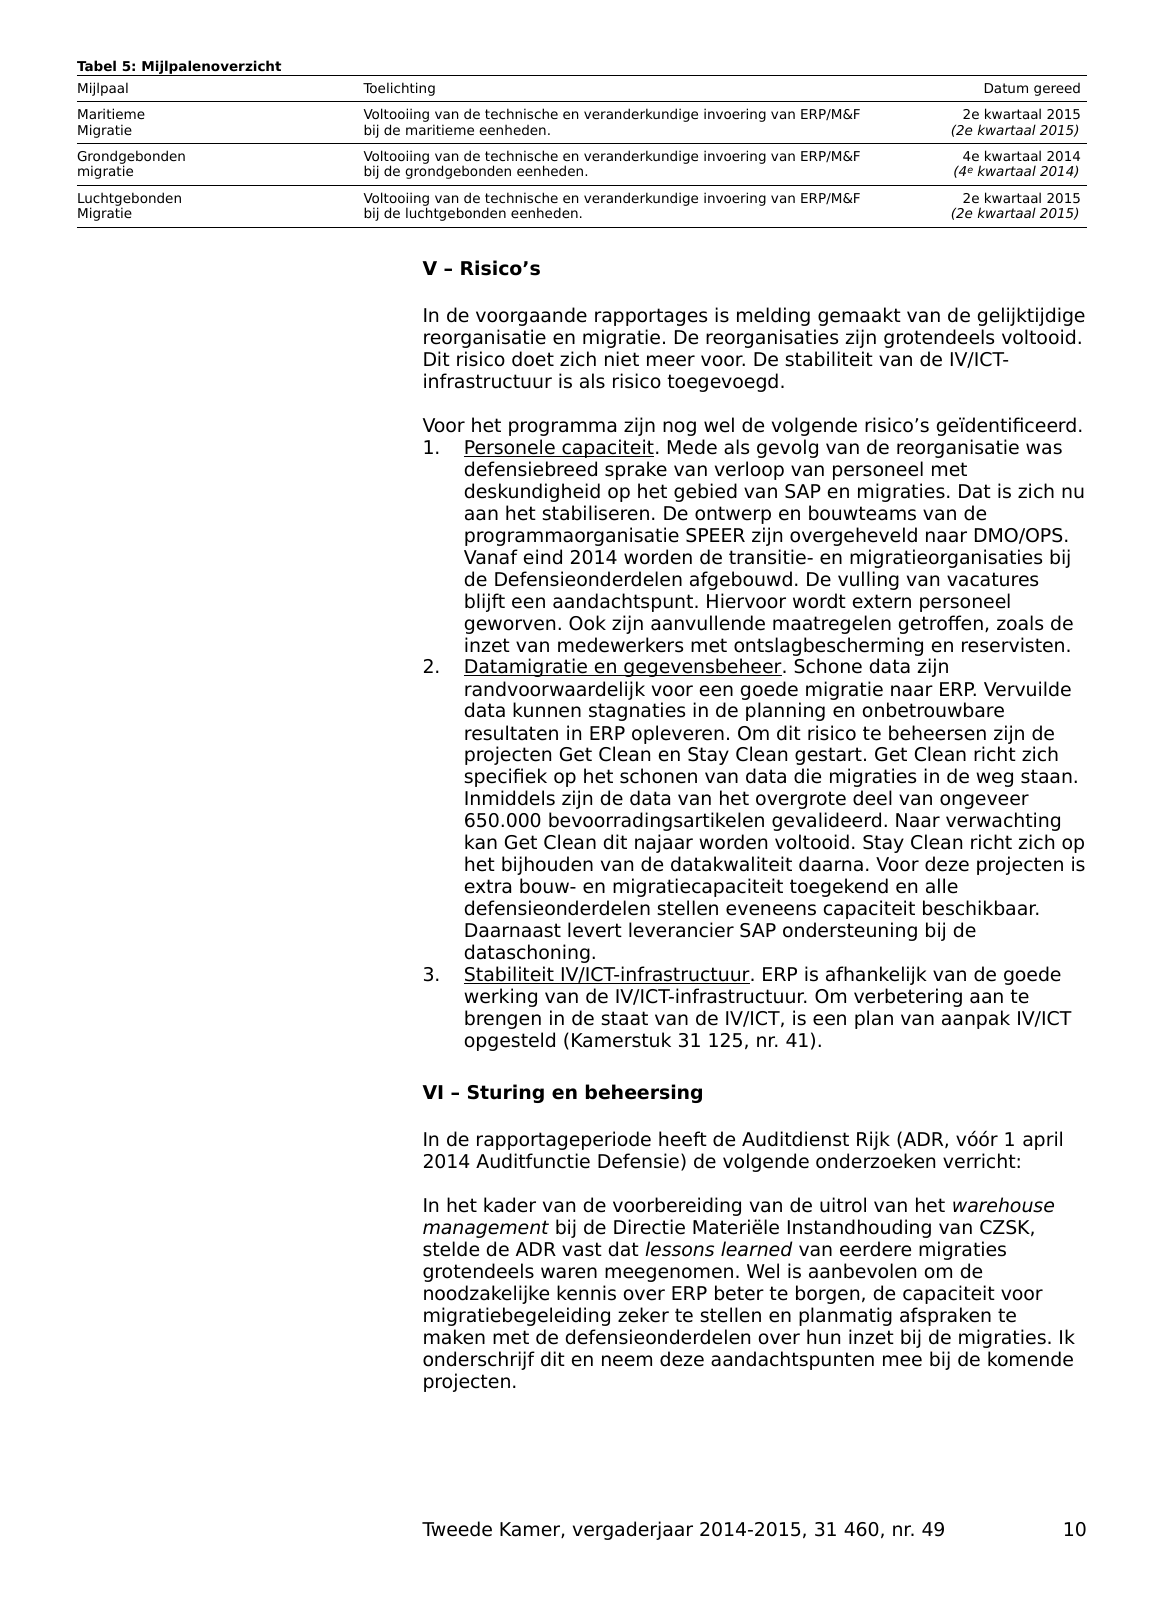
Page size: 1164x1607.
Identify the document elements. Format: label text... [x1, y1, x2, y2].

table_cell 2e kwartaal 2015 (2e kwartaal 2015) [878, 102, 1087, 143]
table_cell Luchtgebonden Migratie [77, 186, 357, 227]
table_cell 2e kwartaal 2015 (2e kwartaal 2015) [878, 186, 1087, 227]
table_cell Datum gereed [878, 76, 1087, 101]
table_cell Grondgebonden migratie [77, 144, 357, 185]
subtitle VI – Sturing en beheersing [422, 1082, 1087, 1104]
text In de voorgaande rapportages is melding gemaakt van de gelijktijdige reorganisatie en migratie. De reorganisaties zijn grotendeels voltooid. Dit risico doet zich niet meer voor. De stabiliteit van de IV/ICT-infrastructuur is als risico toegevoegd. [422, 304, 1087, 392]
text In het kader van de voorbereiding van de uitrol van het warehouse management bij de Directie Materiële Instandhouding van CZSK, stelde de ADR vast dat lessons learned van eerdere migraties grotendeels waren meegenomen. Wel is aanbevolen om de noodzakelijke kennis over ERP beter te borgen, de capaciteit voor migratiebegeleiding zeker te stellen en planmatig afspraken te maken met de defensieonderdelen over hun inzet bij de migraties. Ik onderschrijf dit en neem deze aandachtspunten mee bij de komende projecten. [422, 1195, 1087, 1393]
text 3. Stabiliteit IV/ICT-infrastructuur. ERP is afhankelijk van de goede werking van de IV/ICT-infrastructuur. Om verbetering aan te brengen in de staat van de IV/ICT, is een plan van aanpak IV/ICT opgesteld (Kamerstuk 31 125, nr. 41). [422, 964, 1087, 1052]
text In de rapportageperiode heeft de Auditdienst Rijk (ADR, vóór 1 april 2014 Auditfunctie Defensie) de volgende onderzoeken verricht: [422, 1129, 1087, 1173]
table_cell 4e kwartaal 2014 (4e kwartaal 2014) [878, 144, 1087, 185]
table_cell Mijlpaal [77, 76, 357, 101]
text 1. Personele capaciteit. Mede als gevolg van de reorganisatie was defensiebreed sprake van verloop van personeel met deskundigheid op het gebied van SAP en migraties. Dat is zich nu aan het stabiliseren. De ontwerp en bouwteams van de programmaorganisatie SPEER zijn overgeheveld naar DMO/OPS. Vanaf eind 2014 worden de transitie- en migratieorganisaties bij de Defensieonderdelen afgebouwd. De vulling van vacatures blijft een aandachtspunt. Hiervoor wordt extern personeel geworven. Ook zijn aanvullende maatregelen getroffen, zoals de inzet van medewerkers met ontslagbescherming en reservisten. [422, 437, 1087, 656]
text Voor het programma zijn nog wel de volgende risico’s geïdentificeerd. [422, 415, 1087, 437]
table_cell Voltooiing van de technische en veranderkundige invoering van ERP/M&F bij de grondgebonden eenheden. [357, 144, 878, 185]
table_cell Toelichting [357, 76, 878, 101]
subtitle V – Risico’s [422, 258, 1087, 279]
table_header Tabel 5: Mijlpalenoverzicht [77, 59, 1087, 75]
text 2. Datamigratie en gegevensbeheer. Schone data zijn randvoorwaardelijk voor een goede migratie naar ERP. Vervuilde data kunnen stagnaties in de planning en onbetrouwbare resultaten in ERP opleveren. Om dit risico te beheersen zijn de projecten Get Clean en Stay Clean gestart. Get Clean richt zich specifiek op het schonen van data die migraties in de weg staan. Inmiddels zijn de data van het overgrote deel van ongeveer 650.000 bevoorradingsartikelen gevalideerd. Naar verwachting kan Get Clean dit najaar worden voltooid. Stay Clean richt zich op het bijhouden van de datakwaliteit daarna. Voor deze projecten is extra bouw- en migratiecapaciteit toegekend en alle defensieonderdelen stellen eveneens capaciteit beschikbaar. Daarnaast levert leverancier SAP ondersteuning bij de dataschoning. [422, 656, 1087, 964]
table_cell Voltooiing van de technische en veranderkundige invoering van ERP/M&F bij de maritieme eenheden. [357, 102, 878, 143]
table_cell Maritieme Migratie [77, 102, 357, 143]
table_cell Voltooiing van de technische en veranderkundige invoering van ERP/M&F bij de luchtgebonden eenheden. [357, 186, 878, 227]
